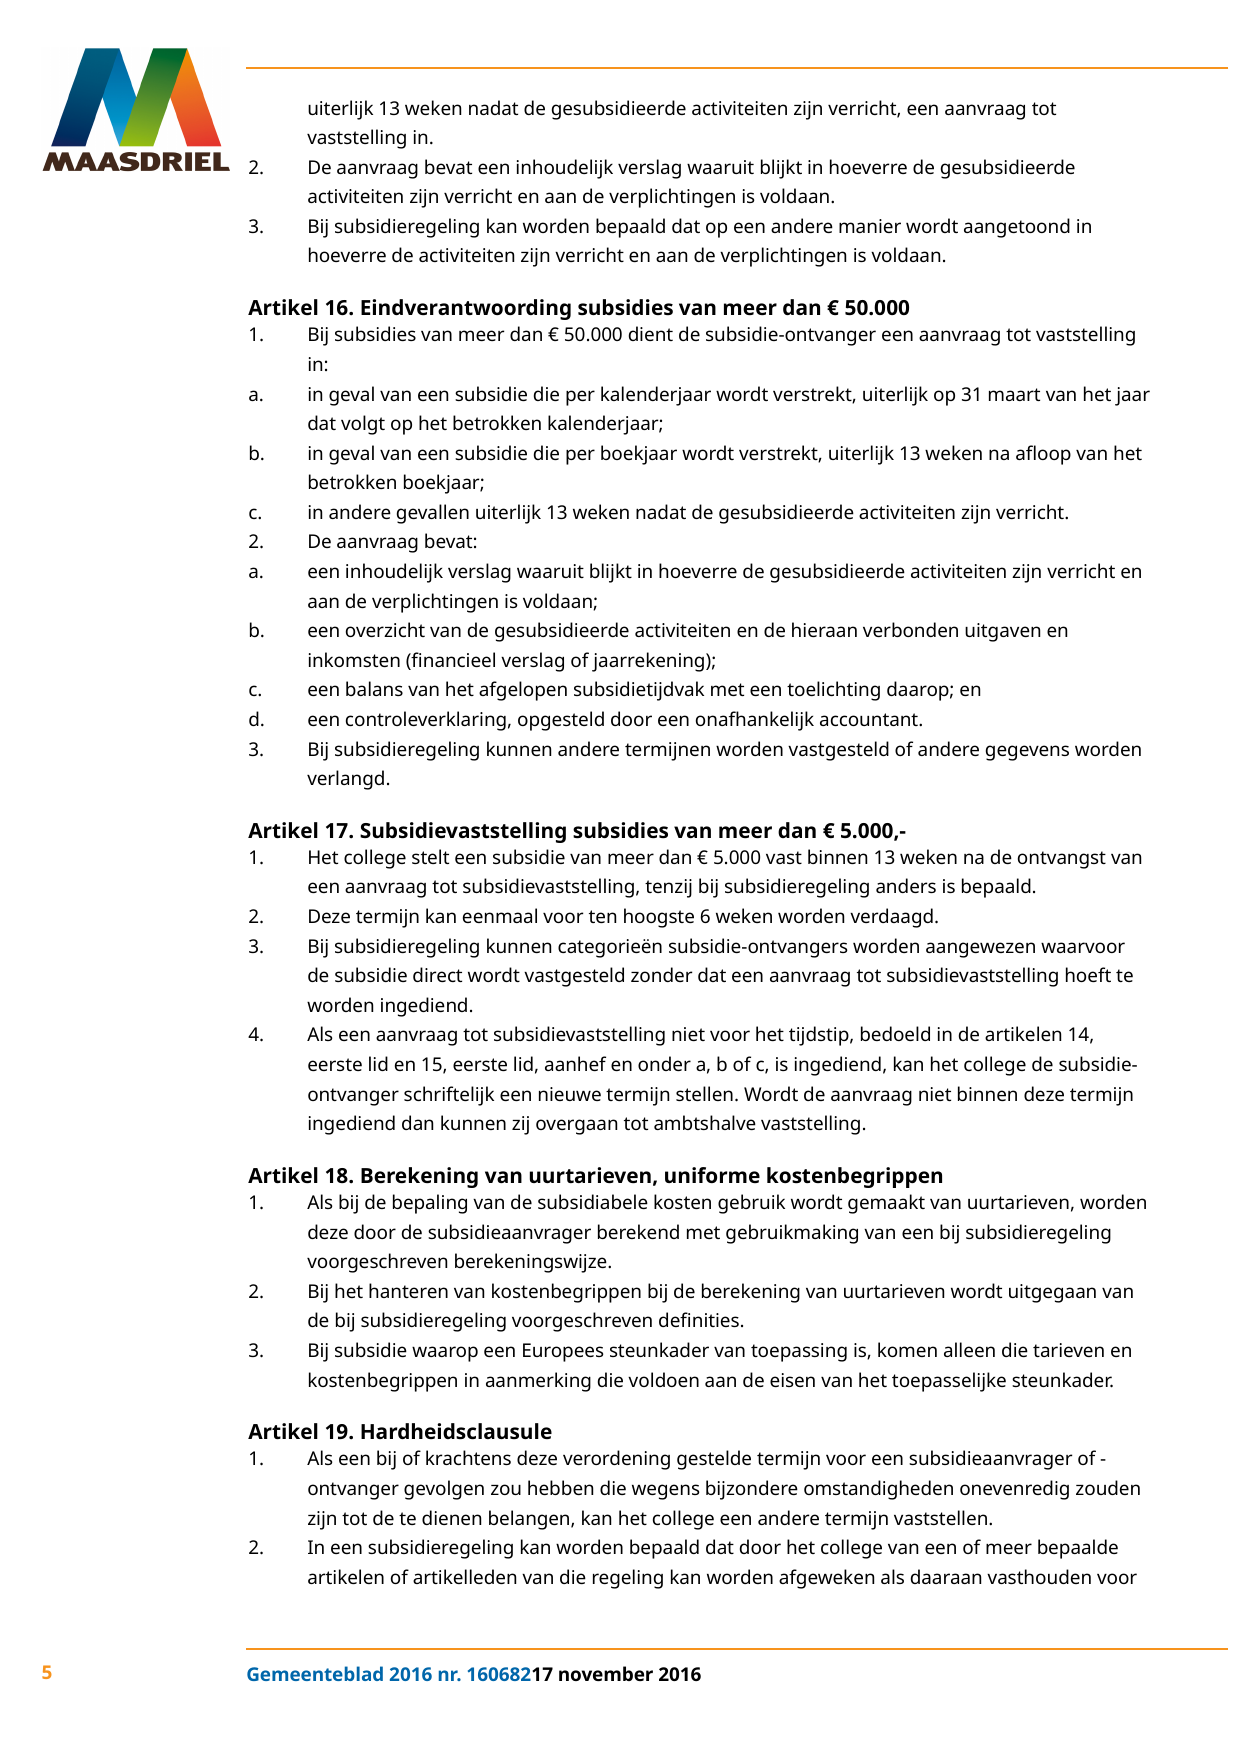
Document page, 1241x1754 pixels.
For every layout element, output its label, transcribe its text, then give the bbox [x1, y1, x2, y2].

list uiterlijk 13 weken nadat de gesubsidieerde activiteiten zijn verricht, een aanvraag tot vaststelling in. [248, 95, 1152, 150]
list De aanvraag bevat: [248, 529, 1152, 554]
text Artikel 17. Subsidievaststelling subsidies van meer dan € 5.000,- [248, 816, 1152, 844]
list in geval van een subsidie die per kalenderjaar wordt verstrekt, uiterlijk op 31 maart van het jaar dat volgt op het betrokken kalenderjaar; [248, 381, 1152, 436]
text Artikel 16. Eindverantwoording subsidies van meer dan € 50.000 [248, 293, 1152, 322]
list Deze termijn kan eenmaal voor ten hoogste 6 weken worden verdaagd. [248, 903, 1152, 929]
list In een subsidieregeling kan worden bepaald dat door het college van een of meer bepaalde artikelen of artikelleden van die regeling kan worden afgeweken als daaraan vasthouden voor [248, 1534, 1152, 1590]
list een inhoudelijk verslag waaruit blijkt in hoeverre de gesubsidieerde activiteiten zijn verricht en aan de verplichtingen is voldaan; [248, 558, 1152, 613]
list Het college stelt een subsidie van meer dan € 5.000 vast binnen 13 weken na de ontvangst van een aanvraag tot subsidievaststelling, tenzij bij subsidieregeling anders is bepaald. [248, 844, 1152, 899]
list Bij subsidie waarop een Europees steunkader van toepassing is, komen alleen die tarieven en kostenbegrippen in aanmerking die voldoen aan de eisen van het toepasselijke steunkader. [248, 1337, 1152, 1392]
list een overzicht van de gesubsidieerde activiteiten en de hieraan verbonden uitgaven en inkomsten (financieel verslag of jaarrekening); [248, 617, 1152, 673]
list Bij subsidieregeling kunnen andere termijnen worden vastgesteld of andere gegevens worden verlangd. [248, 736, 1152, 791]
list in geval van een subsidie die per boekjaar wordt verstrekt, uiterlijk 13 weken na afloop van het betrokken boekjaar; [248, 440, 1152, 495]
list een balans van het afgelopen subsidietijdvak met een toelichting daarop; en [248, 677, 1152, 702]
list Als een aanvraag tot subsidievaststelling niet voor het tijdstip, bedoeld in de artikelen 14, eerste lid en 15, eerste lid, aanhef en onder a, b of c, is ingediend, kan het college de subsidie-ontvanger schriftelijk een nieuwe termijn stellen. Wordt de aanvraag niet binnen deze termijn ingediend dan kunnen zij overgaan tot ambtshalve vaststelling. [248, 1022, 1152, 1136]
list Bij subsidies van meer dan € 50.000 dient de subsidie-ontvanger een aanvraag tot vaststelling in: [248, 322, 1152, 377]
list Als bij de bepaling van de subsidiabele kosten gebruik wordt gemaakt van uurtarieven, worden deze door de subsidieaanvrager berekend met gebruikmaking van een bij subsidieregeling voorgeschreven berekeningswijze. [248, 1189, 1152, 1274]
text Artikel 18. Berekening van uurtarieven, uniforme kostenbegrippen [248, 1161, 1152, 1189]
list een controleverklaring, opgesteld door een onafhankelijk accountant. [248, 706, 1152, 732]
list Als een bij of krachtens deze verordening gestelde termijn voor een subsidieaanvrager of -ontvanger gevolgen zou hebben die wegens bijzondere omstandigheden onevenredig zouden zijn tot de te dienen belangen, kan het college een andere termijn vaststellen. [248, 1446, 1152, 1531]
list Bij subsidieregeling kan worden bepaald dat op een andere manier wordt aangetoond in hoeverre de activiteiten zijn verricht en aan de verplichtingen is voldaan. [248, 213, 1152, 268]
list Bij het hanteren van kostenbegrippen bij de berekening van uurtarieven wordt uitgegaan van de bij subsidieregeling voorgeschreven definities. [248, 1278, 1152, 1333]
picture [41, 47, 231, 172]
list in andere gevallen uiterlijk 13 weken nadat de gesubsidieerde activiteiten zijn verricht. [248, 499, 1152, 525]
list De aanvraag bevat een inhoudelijk verslag waaruit blijkt in hoeverre de gesubsidieerde activiteiten zijn verricht en aan de verplichtingen is voldaan. [248, 154, 1152, 209]
list Bij subsidieregeling kunnen categorieën subsidie-ontvangers worden aangewezen waarvoor de subsidie direct wordt vastgesteld zonder dat een aanvraag tot subsidievaststelling hoeft te worden ingediend. [248, 933, 1152, 1018]
text Artikel 19. Hardheidsclausule [248, 1417, 1152, 1446]
